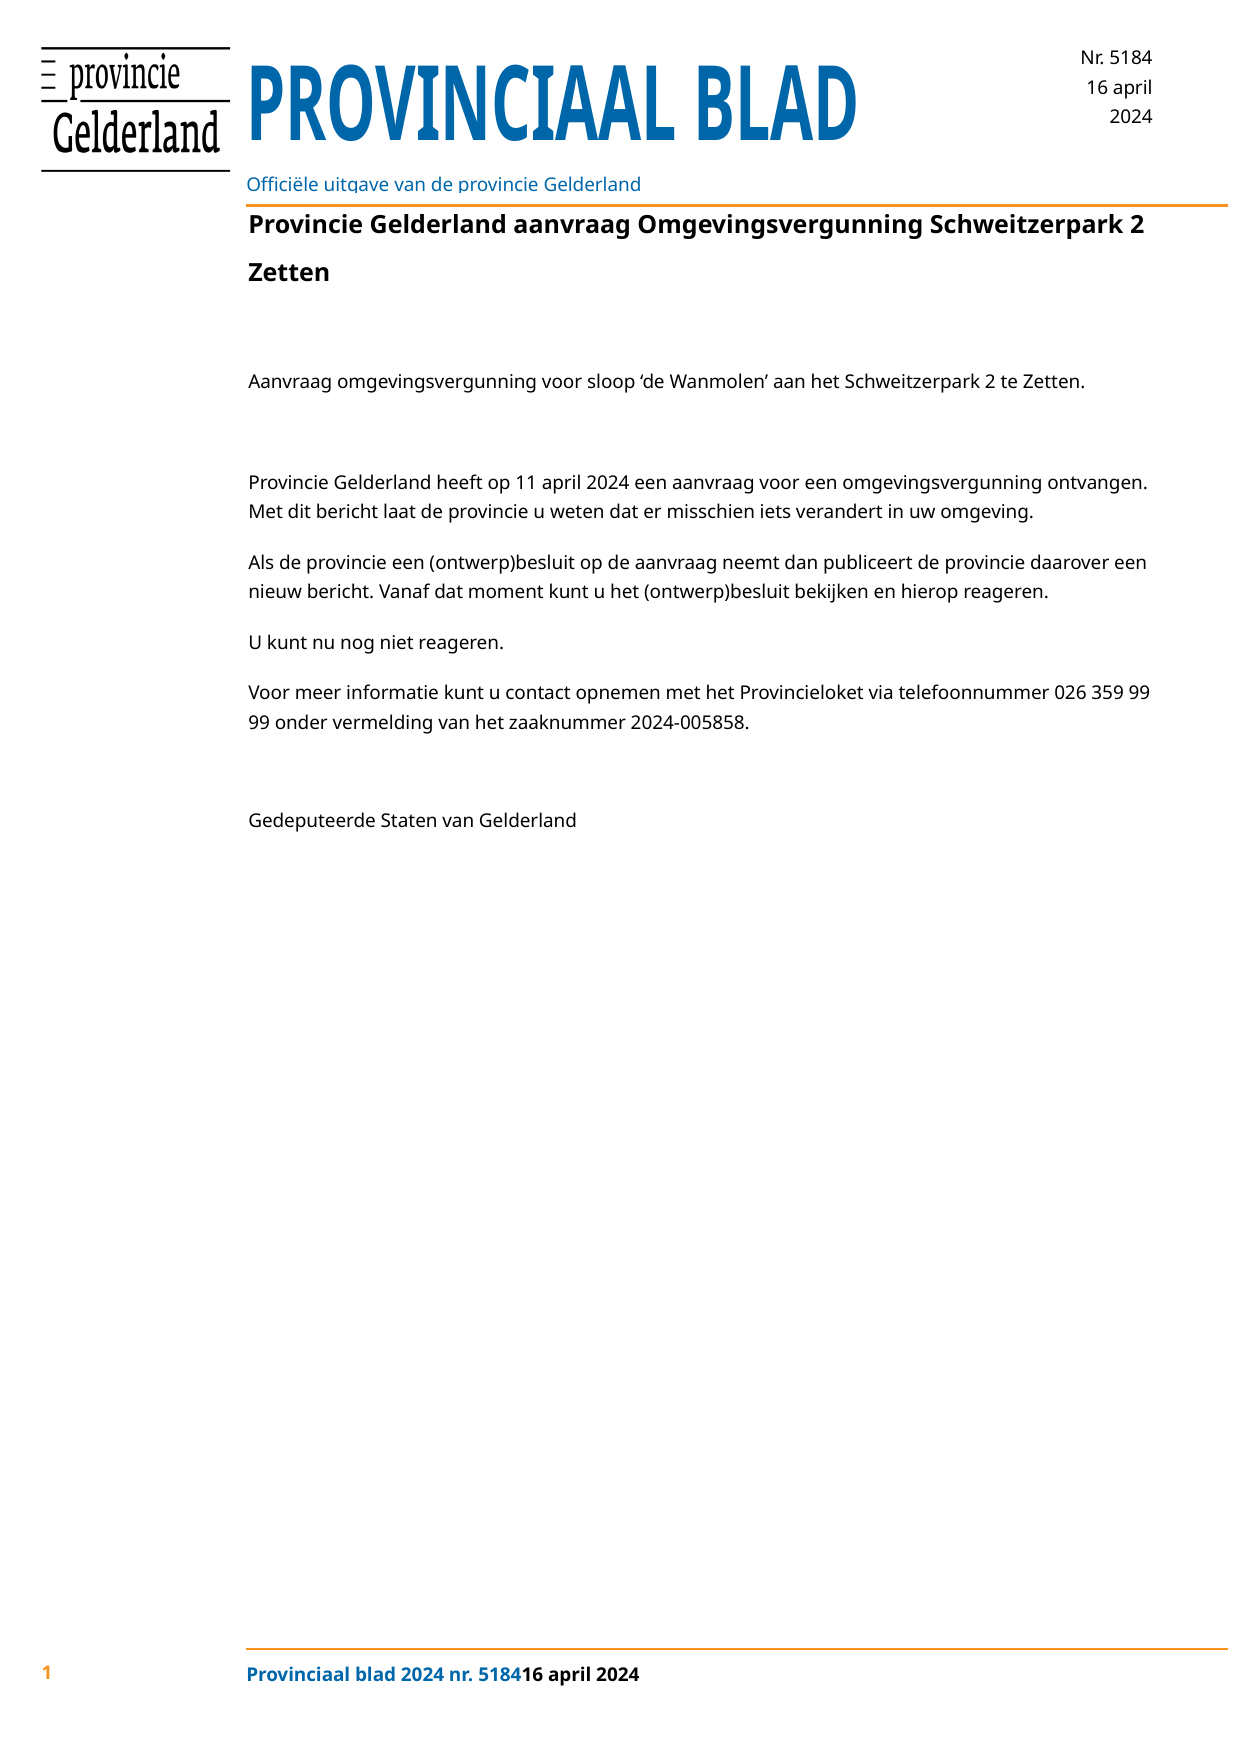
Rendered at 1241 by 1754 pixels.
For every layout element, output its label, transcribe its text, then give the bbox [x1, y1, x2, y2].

text U kunt nu nog niet reageren. [248, 629, 1152, 655]
text Provincie Gelderland heeft op 11 april 2024 een aanvraag voor een omgevingsvergunning ontvangen. Met dit bericht laat de provincie u weten dat er misschien iets verandert in uw omgeving. [248, 469, 1152, 524]
text Provincie Gelderland aanvraag Omgevingsvergunning Schweitzerpark 2 Zetten [248, 207, 1152, 288]
text Aanvraag omgevingsvergunning voor sloop ‘de Wanmolen’ aan het Schweitzerpark 2 te Zetten. [248, 368, 1152, 394]
text Gedeputeerde Staten van Gelderland [248, 807, 1152, 833]
text Als de provincie een (ontwerp)besluit op de aanvraag neemt dan publiceert de provincie daarover een nieuw bericht. Vanaf dat moment kunt u het (ontwerp)besluit bekijken en hierop reageren. [248, 549, 1152, 604]
text Voor meer informatie kunt u contact opnemen met het Provincieloket via telefoonnummer 026 359 99 99 onder vermelding van het zaaknummer 2024-005858. [248, 679, 1152, 735]
picture [41, 47, 231, 172]
